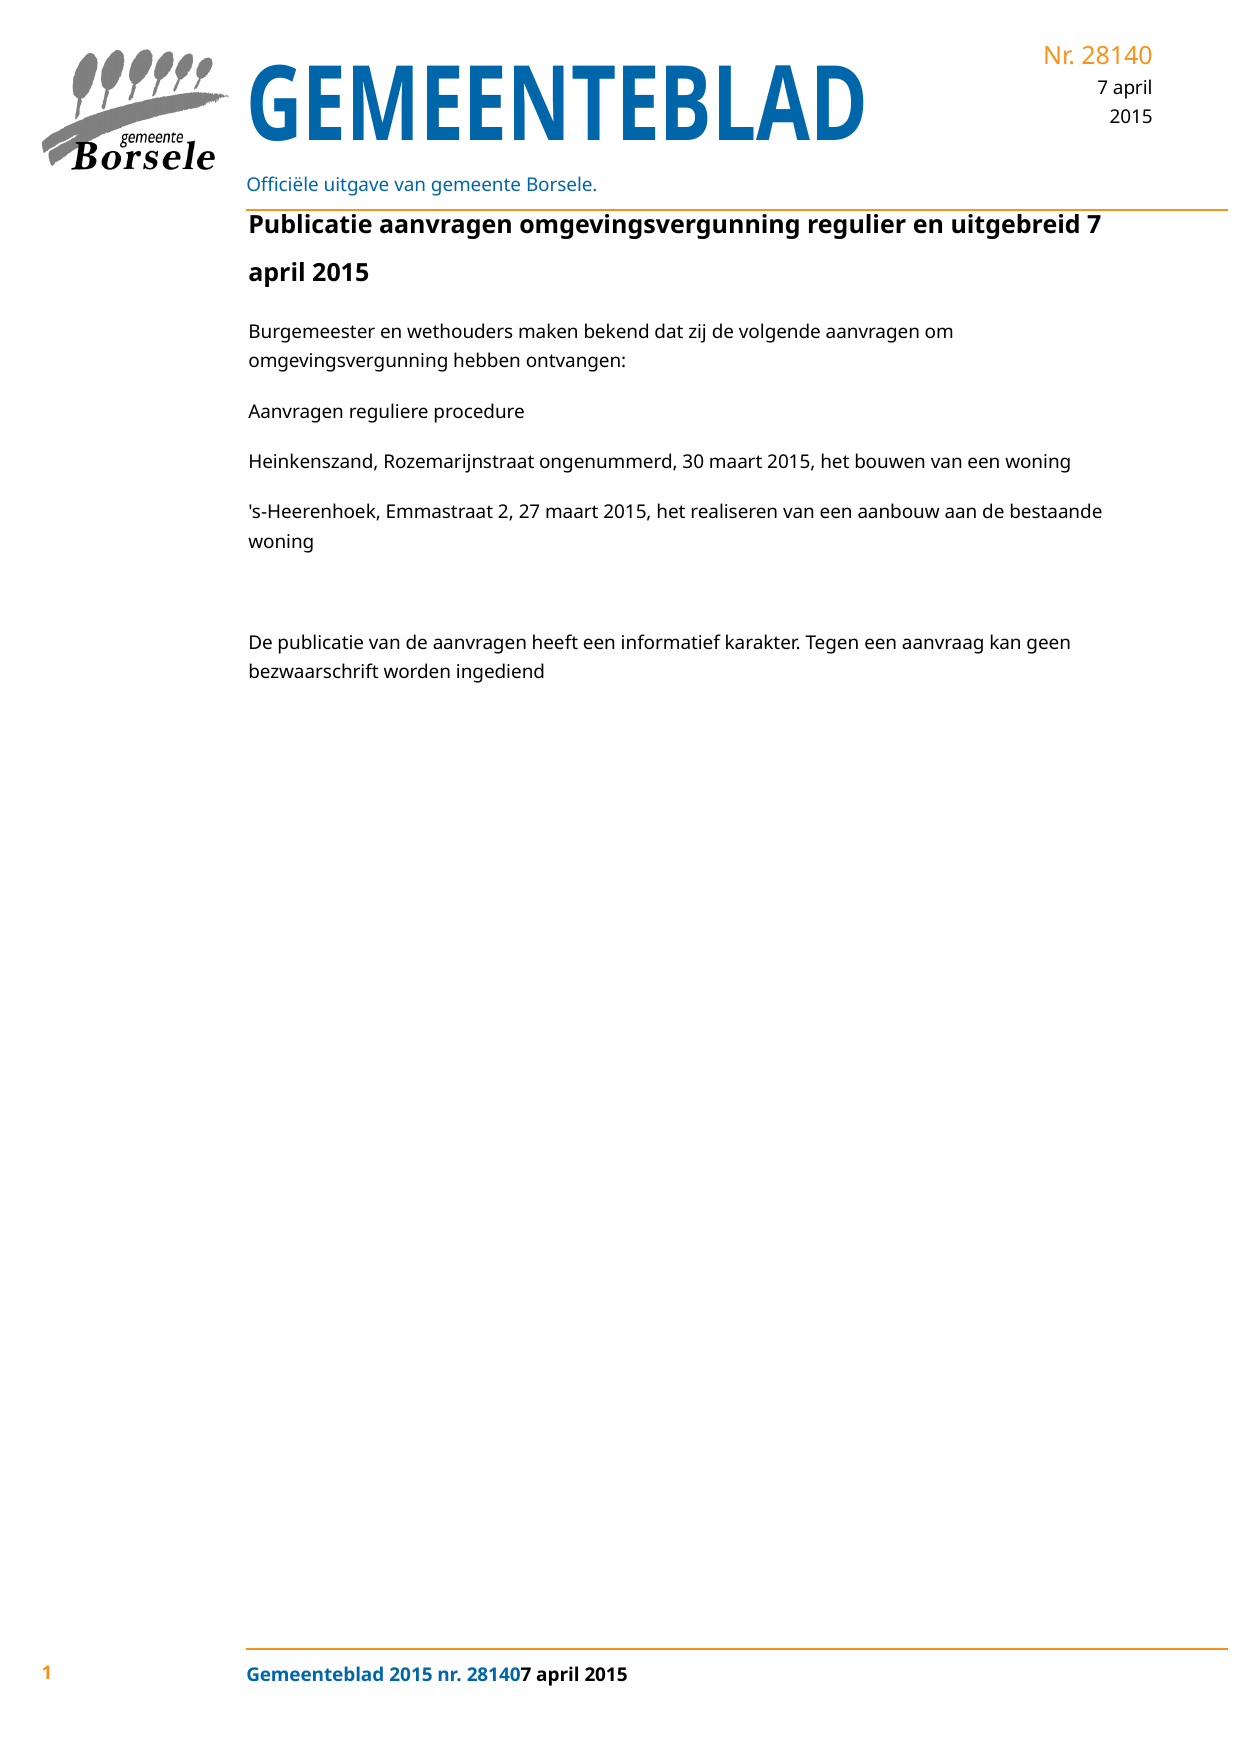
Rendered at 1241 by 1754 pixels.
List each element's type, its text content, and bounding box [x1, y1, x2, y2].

text 's-Heerenhoek, Emmastraat 2, 27 maart 2015, het realiseren van een aanbouw aan de bestaande woning [248, 499, 1152, 554]
text Publicatie aanvragen omgevingsvergunning regulier en uitgebreid 7 april 2015 [248, 211, 1152, 288]
text De publicatie van de aanvragen heeft een informatief karakter. Tegen een aanvraag kan geen bezwaarschrift worden ingediend [248, 629, 1152, 684]
text Aanvragen reguliere procedure [248, 398, 1152, 424]
text Heinkenszand, Rozemarijnstraat ongenummerd, 30 maart 2015, het bouwen van een woning [248, 448, 1152, 474]
picture [41, 47, 231, 172]
text Burgemeester en wethouders maken bekend dat zij de volgende aanvragen om omgevingsvergunning hebben ontvangen: [248, 318, 1152, 373]
